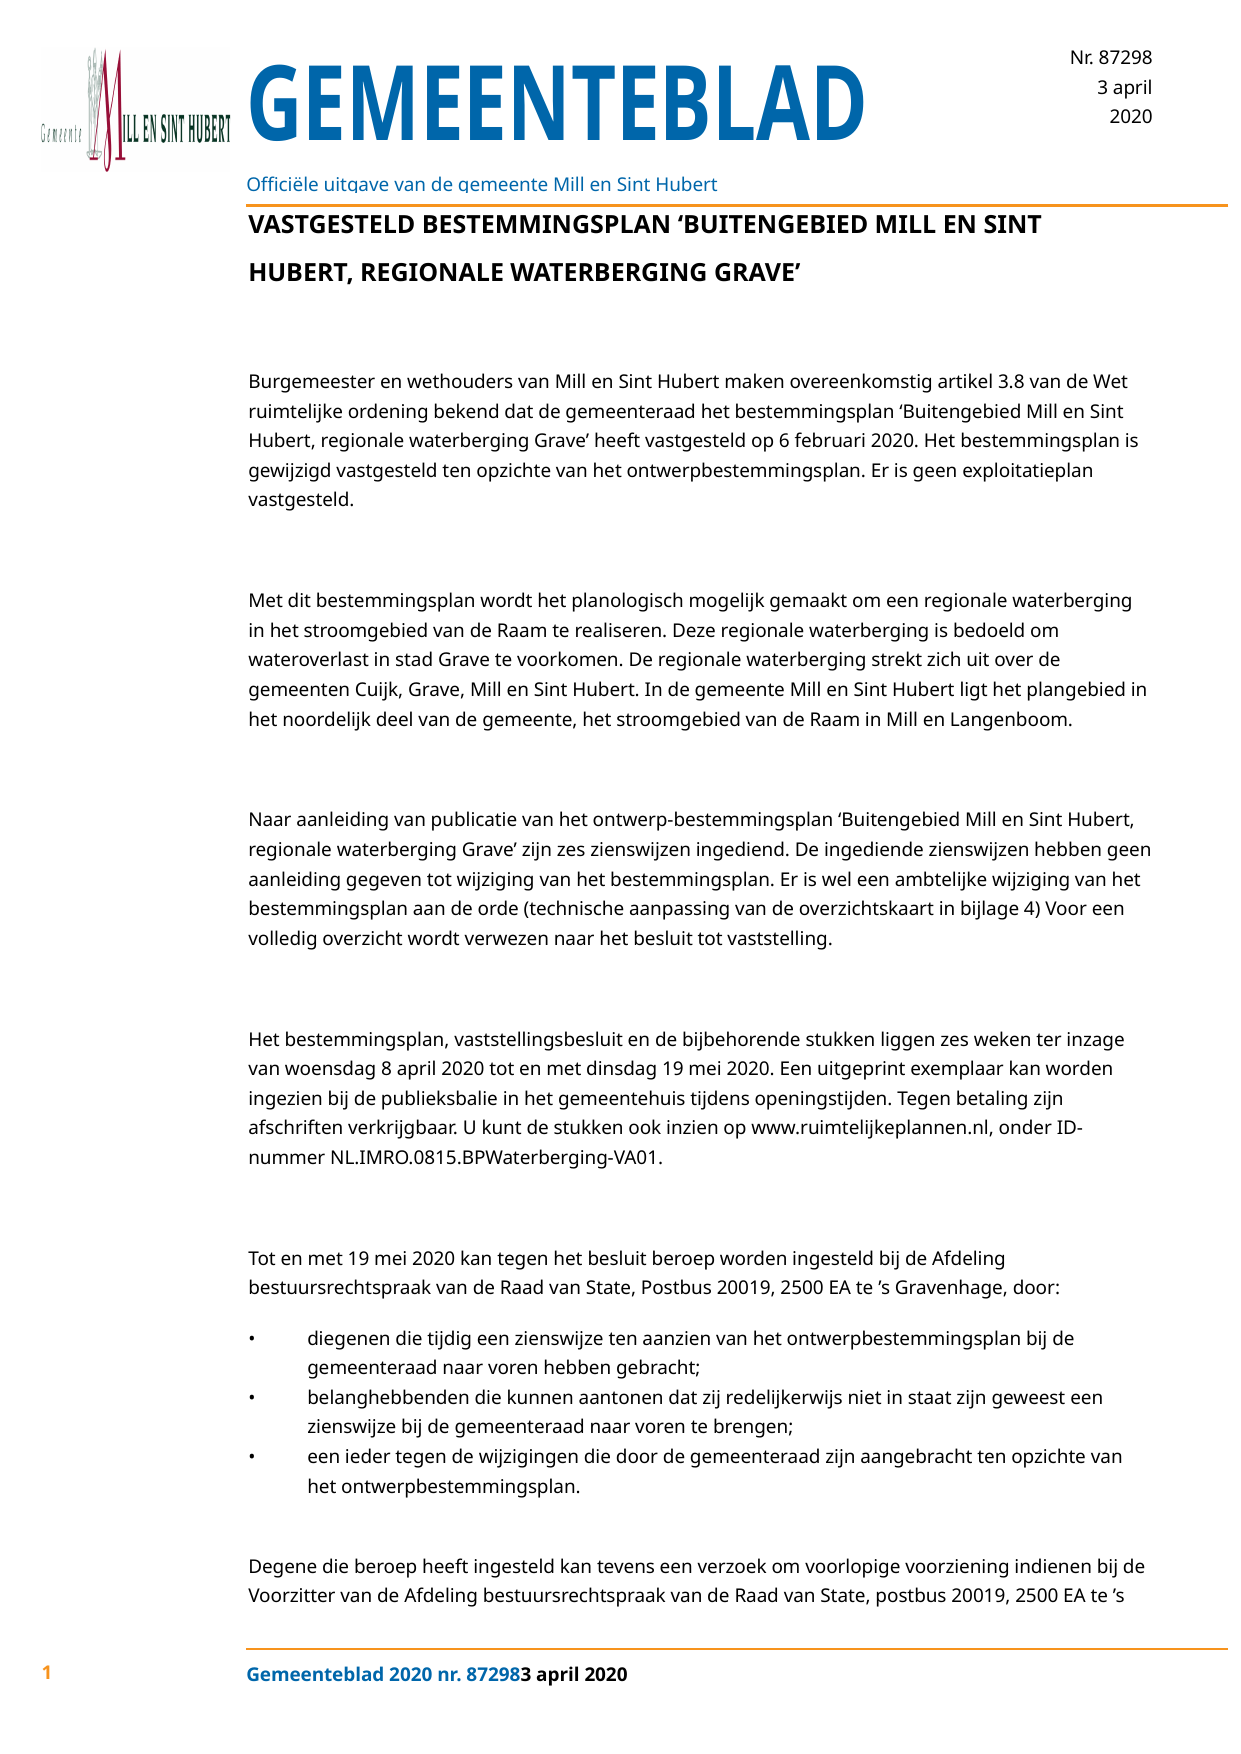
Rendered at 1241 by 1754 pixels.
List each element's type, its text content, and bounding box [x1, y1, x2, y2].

list belanghebbenden die kunnen aantonen dat zij redelijkerwijs niet in staat zijn geweest een zienswijze bij de gemeenteraad naar voren te brengen; [248, 1384, 1152, 1439]
list een ieder tegen de wijzigingen die door de gemeenteraad zijn aangebracht ten opzichte van het ontwerpbestemmingsplan. [248, 1443, 1152, 1499]
text Degene die beroep heeft ingesteld kan tevens een verzoek om voorlopige voorziening indienen bij de Voorzitter van de Afdeling bestuursrechtspraak van de Raad van State, postbus 20019, 2500 EA te ’s [248, 1553, 1152, 1608]
picture [41, 47, 231, 172]
text Tot en met 19 mei 2020 kan tegen het besluit beroep worden ingesteld bij de Afdeling bestuursrechtspraak van de Raad van State, Postbus 20019, 2500 EA te ’s Gravenhage, door: [248, 1245, 1152, 1300]
text Met dit bestemmingsplan wordt het planologisch mogelijk gemaakt om een regionale waterberging in het stroomgebied van de Raam te realiseren. Deze regionale waterberging is bedoeld om wateroverlast in stad Grave te voorkomen. De regionale waterberging strekt zich uit over de gemeenten Cuijk, Grave, Mill en Sint Hubert. In de gemeente Mill en Sint Hubert ligt het plangebied in het noordelijk deel van de gemeente, het stroomgebied van de Raam in Mill en Langenboom. [248, 587, 1152, 732]
text Burgemeester en wethouders van Mill en Sint Hubert maken overeenkomstig artikel 3.8 van de Wet ruimtelijke ordening bekend dat de gemeenteraad het bestemmingsplan ‘Buitengebied Mill en Sint Hubert, regionale waterberging Grave’ heeft vastgesteld op 6 februari 2020. Het bestemmingsplan is gewijzigd vastgesteld ten opzichte van het ontwerpbestemmingsplan. Er is geen exploitatieplan vastgesteld. [248, 368, 1152, 512]
text Het bestemmingsplan, vaststellingsbesluit en de bijbehorende stukken liggen zes weken ter inzage van woensdag 8 april 2020 tot en met dinsdag 19 mei 2020. Een uitgeprint exemplaar kan worden ingezien bij de publieksbalie in het gemeentehuis tijdens openingstijden. Tegen betaling zijn afschriften verkrijgbaar. U kunt de stukken ook inzien op www.ruimtelijkeplannen.nl, onder ID-nummer NL.IMRO.0815.BPWaterberging-VA01. [248, 1026, 1152, 1170]
list diegenen die tijdig een zienswijze ten aanzien van het ontwerpbestemmingsplan bij de gemeenteraad naar voren hebben gebracht; [248, 1325, 1152, 1380]
text VASTGESTELD BESTEMMINGSPLAN ‘BUITENGEBIED MILL EN SINT HUBERT, REGIONALE WATERBERGING GRAVE’ [248, 207, 1152, 288]
text Naar aanleiding van publicatie van het ontwerp-bestemmingsplan ‘Buitengebied Mill en Sint Hubert, regionale waterberging Grave’ zijn zes zienswijzen ingediend. De ingediende zienswijzen hebben geen aanleiding gegeven tot wijziging van het bestemmingsplan. Er is wel een ambtelijke wijziging van het bestemmingsplan aan de orde (technische aanpassing van de overzichtskaart in bijlage 4) Voor een volledig overzicht wordt verwezen naar het besluit tot vaststelling. [248, 807, 1152, 951]
